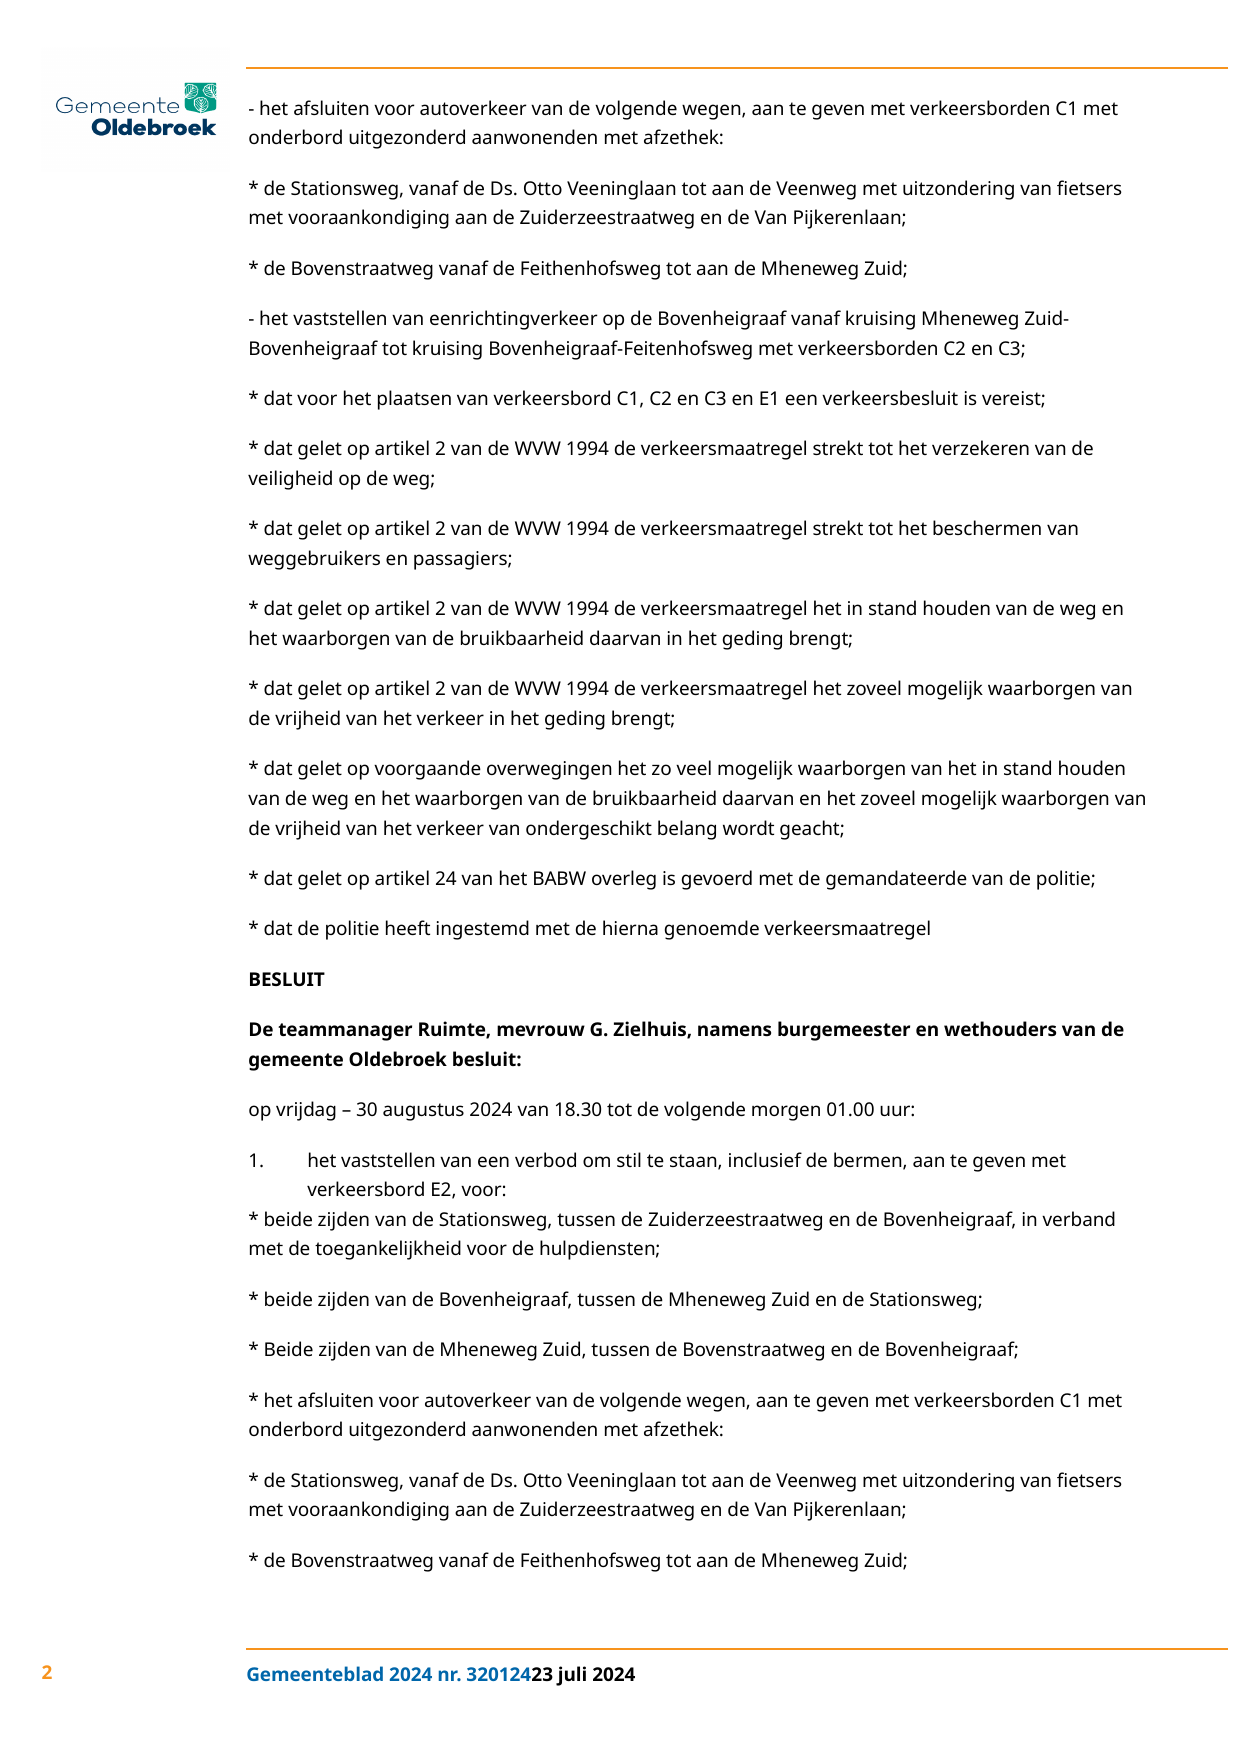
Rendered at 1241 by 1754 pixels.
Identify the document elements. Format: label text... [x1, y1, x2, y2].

text * de Bovenstraatweg vanaf de Feithenhofsweg tot aan de Mheneweg Zuid; [248, 1547, 1152, 1573]
text * beide zijden van de Stationsweg, tussen de Zuiderzeestraatweg en de Bovenheigraaf, in verband met de toegankelijkheid voor de hulpdiensten; [248, 1206, 1152, 1261]
text * dat de politie heeft ingestemd met de hierna genoemde verkeersmaatregel [248, 916, 1152, 941]
text * dat gelet op artikel 2 van de WVW 1994 de verkeersmaatregel strekt tot het beschermen van weggebruikers en passagiers; [248, 516, 1152, 571]
text BESLUIT [248, 966, 1152, 992]
text * dat gelet op voorgaande overwegingen het zo veel mogelijk waarborgen van het in stand houden van de weg en het waarborgen van de bruikbaarheid daarvan en het zoveel mogelijk waarborgen van de vrijheid van het verkeer van ondergeschikt belang wordt geacht; [248, 756, 1152, 841]
text * dat gelet op artikel 2 van de WVW 1994 de verkeersmaatregel het in stand houden van de weg en het waarborgen van de bruikbaarheid daarvan in het geding brengt; [248, 596, 1152, 651]
list het vaststellen van een verbod om stil te staan, inclusief de bermen, aan te geven met verkeersbord E2, voor: [248, 1147, 1152, 1202]
text * beide zijden van de Bovenheigraaf, tussen de Mheneweg Zuid en de Stationsweg; [248, 1286, 1152, 1312]
text * de Stationsweg, vanaf de Ds. Otto Veeninglaan tot aan de Veenweg met uitzondering van fietsers met vooraankondiging aan de Zuiderzeestraatweg en de Van Pijkerenlaan; [248, 1467, 1152, 1522]
text - het vaststellen van eenrichtingverkeer op de Bovenheigraaf vanaf kruising Mheneweg Zuid- Bovenheigraaf tot kruising Bovenheigraaf-Feitenhofsweg met verkeersborden C2 en C3; [248, 305, 1152, 361]
text * Beide zijden van de Mheneweg Zuid, tussen de Bovenstraatweg en de Bovenheigraaf; [248, 1336, 1152, 1362]
picture [41, 47, 231, 172]
text De teammanager Ruimte, mevrouw G. Zielhuis, namens burgemeester en wethouders van de gemeente Oldebroek besluit: [248, 1016, 1152, 1072]
text * dat gelet op artikel 24 van het BABW overleg is gevoerd met de gemandateerde van de politie; [248, 865, 1152, 891]
text op vrijdag – 30 augustus 2024 van 18.30 tot de volgende morgen 01.00 uur: [248, 1096, 1152, 1122]
text * dat voor het plaatsen van verkeersbord C1, C2 en C3 en E1 een verkeersbesluit is vereist; [248, 385, 1152, 411]
text * het afsluiten voor autoverkeer van de volgende wegen, aan te geven met verkeersborden C1 met onderbord uitgezonderd aanwonenden met afzethek: [248, 1387, 1152, 1442]
text * de Bovenstraatweg vanaf de Feithenhofsweg tot aan de Mheneweg Zuid; [248, 255, 1152, 281]
text * dat gelet op artikel 2 van de WVW 1994 de verkeersmaatregel het zoveel mogelijk waarborgen van de vrijheid van het verkeer in het geding brengt; [248, 676, 1152, 731]
text - het afsluiten voor autoverkeer van de volgende wegen, aan te geven met verkeersborden C1 met onderbord uitgezonderd aanwonenden met afzethek: [248, 95, 1152, 150]
text * dat gelet op artikel 2 van de WVW 1994 de verkeersmaatregel strekt tot het verzekeren van de veiligheid op de weg; [248, 436, 1152, 491]
text * de Stationsweg, vanaf de Ds. Otto Veeninglaan tot aan de Veenweg met uitzondering van fietsers met vooraankondiging aan de Zuiderzeestraatweg en de Van Pijkerenlaan; [248, 175, 1152, 230]
